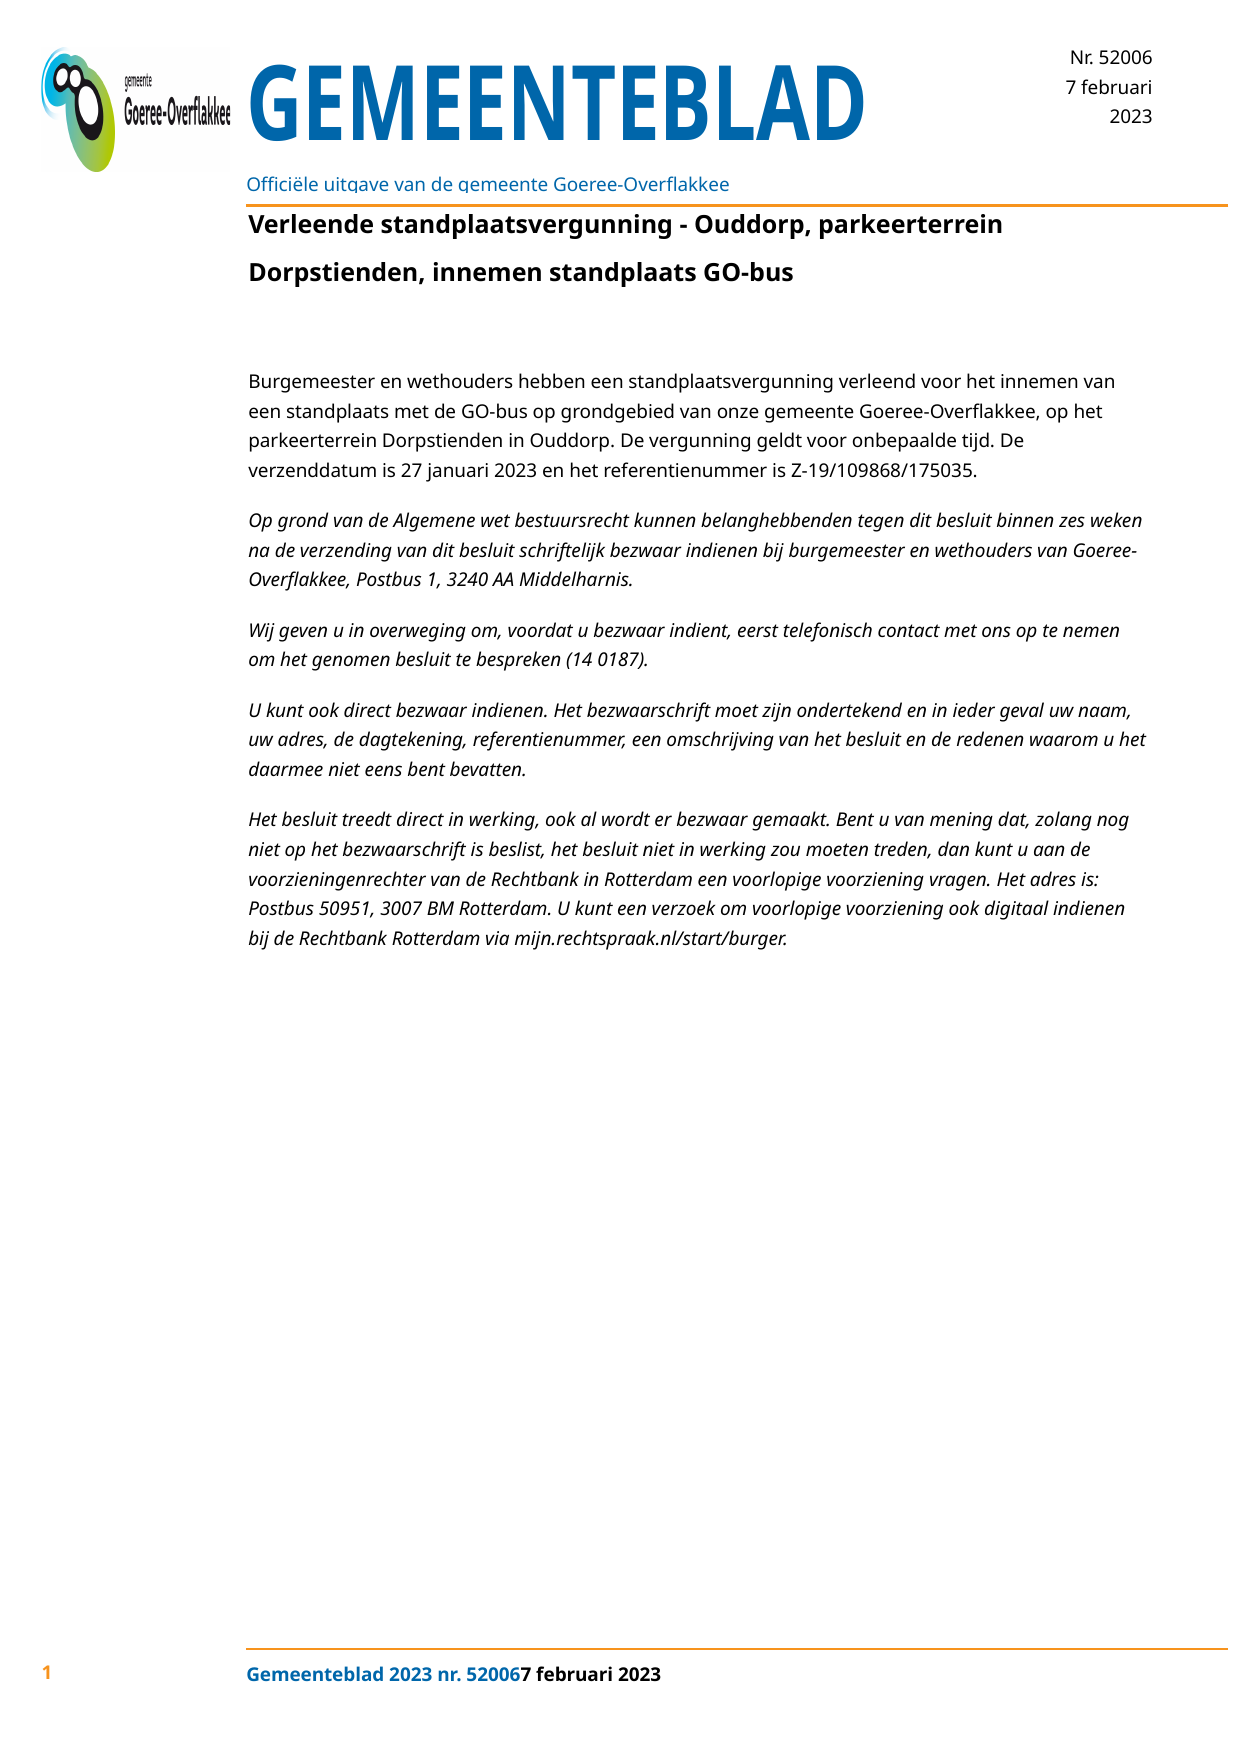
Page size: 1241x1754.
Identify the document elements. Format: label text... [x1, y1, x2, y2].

picture [41, 47, 231, 172]
text Op grond van de Algemene wet bestuursrecht kunnen belanghebbenden tegen dit besluit binnen zes weken na de verzending van dit besluit schriftelijk bezwaar indienen bij burgemeester en wethouders van Goeree-Overflakkee, Postbus 1, 3240 AA Middelharnis. [248, 507, 1152, 592]
text Het besluit treedt direct in werking, ook al wordt er bezwaar gemaakt. Bent u van mening dat, zolang nog niet op het bezwaarschrift is beslist, het besluit niet in werking zou moeten treden, dan kunt u aan de voorzieningenrechter van de Rechtbank in Rotterdam een voorlopige voorziening vragen. Het adres is: Postbus 50951, 3007 BM Rotterdam. U kunt een verzoek om voorlopige voorziening ook digitaal indienen bij de Rechtbank Rotterdam via mijn.rechtspraak.nl/start/burger. [248, 807, 1152, 951]
text Verleende standplaatsvergunning - Ouddorp, parkeerterrein Dorpstienden, innemen standplaats GO-bus [248, 207, 1152, 288]
text Wij geven u in overweging om, voordat u bezwaar indient, eerst telefonisch contact met ons op te nemen om het genomen besluit te bespreken (14 0187). [248, 617, 1152, 672]
text Burgemeester en wethouders hebben een standplaatsvergunning verleend voor het innemen van een standplaats met de GO-bus op grondgebied van onze gemeente Goeree-Overflakkee, op het parkeerterrein Dorpstienden in Ouddorp. De vergunning geldt voor onbepaalde tijd. De verzenddatum is 27 januari 2023 en het referentienummer is Z-19/109868/175035. [248, 368, 1152, 483]
text U kunt ook direct bezwaar indienen. Het bezwaarschrift moet zijn ondertekend en in ieder geval uw naam, uw adres, de dagtekening, referentienummer, een omschrijving van het besluit en de redenen waarom u het daarmee niet eens bent bevatten. [248, 697, 1152, 782]
